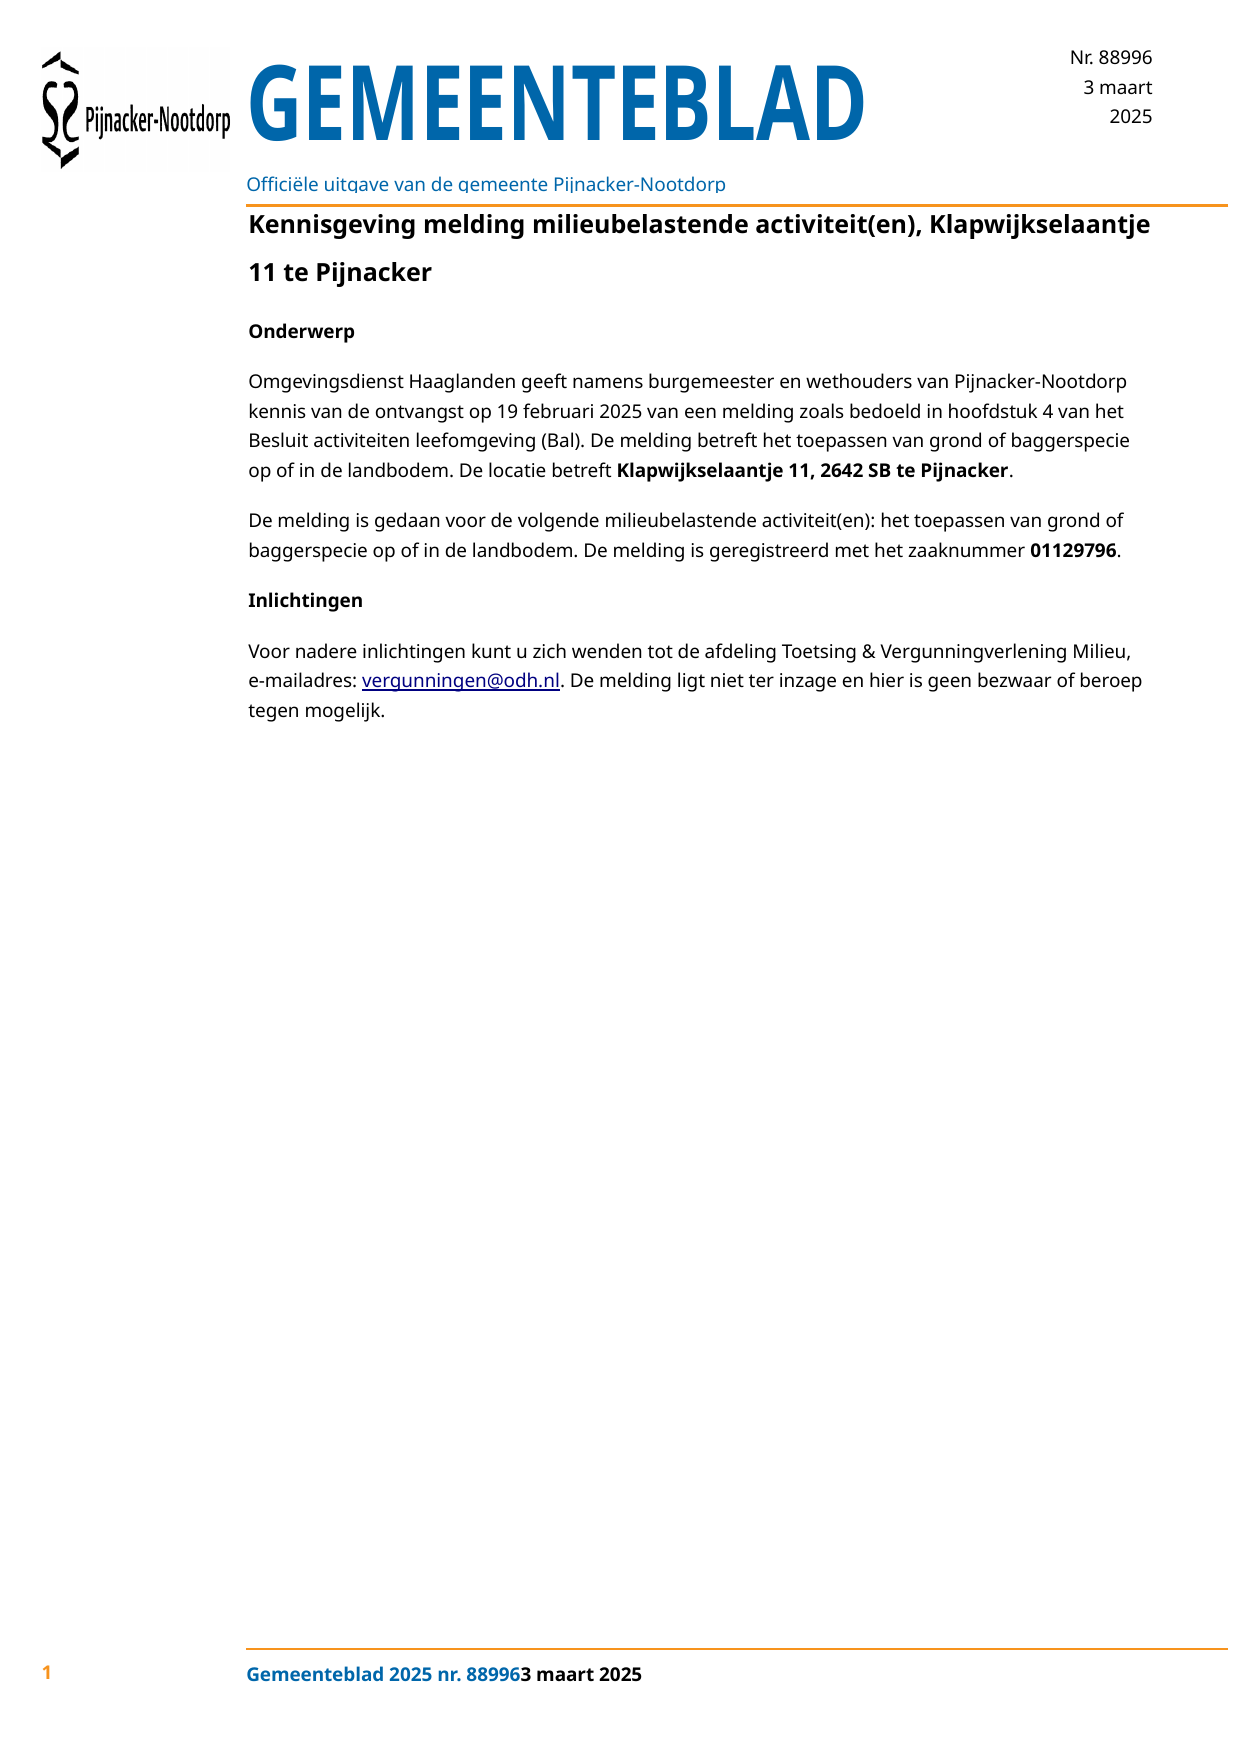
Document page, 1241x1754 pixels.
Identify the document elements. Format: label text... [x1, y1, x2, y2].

picture [41, 47, 231, 172]
text Kennisgeving melding milieubelastende activiteit(en), Klapwijkselaantje 11 te Pijnacker [248, 207, 1152, 288]
text Voor nadere inlichtingen kunt u zich wenden tot de afdeling Toetsing & Vergunningverlening Milieu, e-mailadres: vergunningen@odh.nl. De melding ligt niet ter inzage en hier is geen bezwaar of beroep tegen mogelijk. [248, 638, 1152, 723]
text Onderwerp [248, 318, 1152, 344]
text Inlichtingen [248, 587, 1152, 613]
text De melding is gedaan voor de volgende milieubelastende activiteit(en): het toepassen van grond of baggerspecie op of in de landbodem. De melding is geregistreerd met het zaaknummer 01129796. [248, 507, 1152, 563]
text Omgevingsdienst Haaglanden geeft namens burgemeester en wethouders van Pijnacker-Nootdorp kennis van de ontvangst op 19 februari 2025 van een melding zoals bedoeld in hoofdstuk 4 van het Besluit activiteiten leefomgeving (Bal). De melding betreft het toepassen van grond of baggerspecie op of in de landbodem. De locatie betreft Klapwijkselaantje 11, 2642 SB te Pijnacker. [248, 368, 1152, 483]
